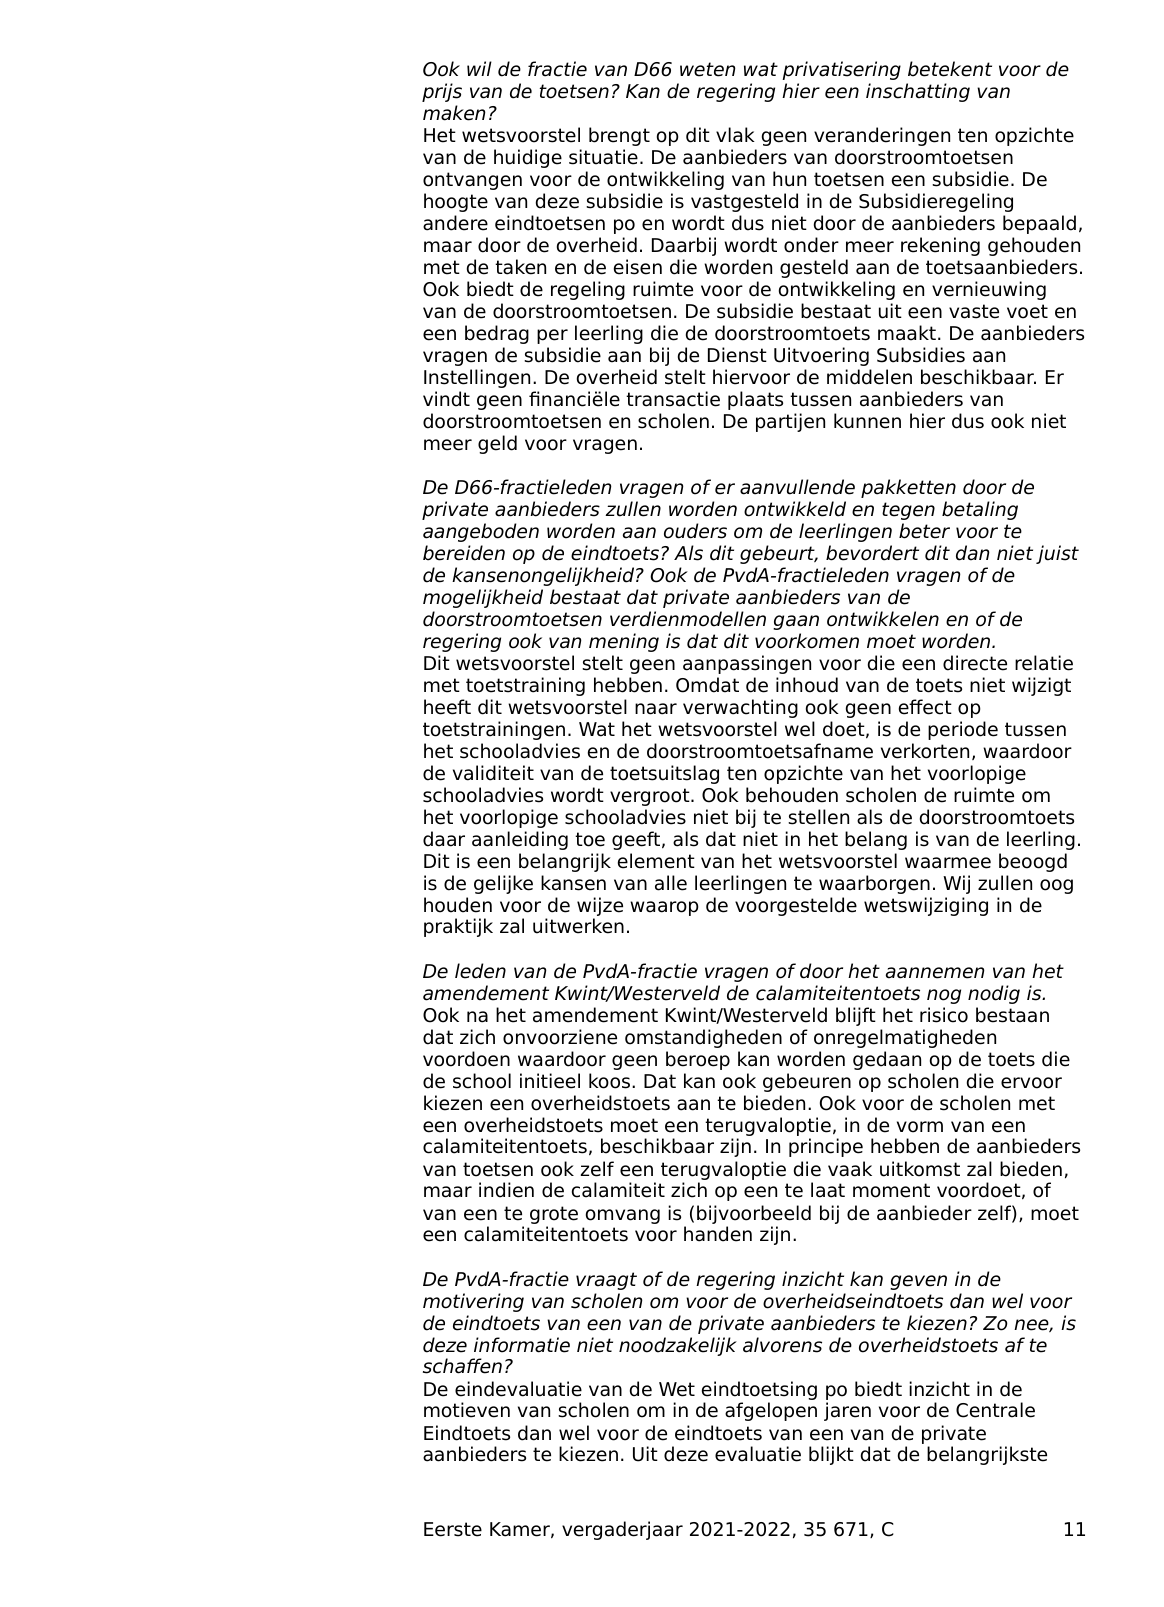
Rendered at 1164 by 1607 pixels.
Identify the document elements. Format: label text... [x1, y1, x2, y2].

text De PvdA-fractie vraagt of de regering inzicht kan geven in de motivering van scholen om voor de overheidseindtoets dan wel voor de eindtoets van een van de private aanbieders te kiezen? Zo nee, is deze informatie niet noodzakelijk alvorens de overheidstoets af te schaffen? [422, 1268, 1087, 1378]
text Ook na het amendement Kwint/Westerveld blijft het risico bestaan dat zich onvoorziene omstandigheden of onregelmatigheden voordoen waardoor geen beroep kan worden gedaan op de toets die de school initieel koos. Dat kan ook gebeuren op scholen die ervoor kiezen een overheidstoets aan te bieden. Ook voor de scholen met een overheidstoets moet een terugvaloptie, in de vorm van een calamiteitentoets, beschikbaar zijn. In principe hebben de aanbieders van toetsen ook zelf een terugvaloptie die vaak uitkomst zal bieden, maar indien de calamiteit zich op een te laat moment voordoet, of van een te grote omvang is (bijvoorbeeld bij de aanbieder zelf), moet een calamiteitentoets voor handen zijn. [422, 1004, 1087, 1246]
text De leden van de PvdA-fractie vragen of door het aannemen van het amendement Kwint/Westerveld de calamiteitentoets nog nodig is. [422, 961, 1087, 1004]
text De eindevaluatie van de Wet eindtoetsing po biedt inzicht in de motieven van scholen om in de afgelopen jaren voor de Centrale Eindtoets dan wel voor de eindtoets van een van de private aanbieders te kiezen. Uit deze evaluatie blijkt dat de belangrijkste [422, 1378, 1087, 1466]
text Ook wil de fractie van D66 weten wat privatisering betekent voor de prijs van de toetsen? Kan de regering hier een inschatting van maken? [422, 59, 1087, 125]
text Het wetsvoorstel brengt op dit vlak geen veranderingen ten opzichte van de huidige situatie. De aanbieders van doorstroomtoetsen ontvangen voor de ontwikkeling van hun toetsen een subsidie. De hoogte van deze subsidie is vastgesteld in de Subsidieregeling andere eindtoetsen po en wordt dus niet door de aanbieders bepaald, maar door de overheid. Daarbij wordt onder meer rekening gehouden met de taken en de eisen die worden gesteld aan de toetsaanbieders. Ook biedt de regeling ruimte voor de ontwikkeling en vernieuwing van de doorstroomtoetsen. De subsidie bestaat uit een vaste voet en een bedrag per leerling die de doorstroomtoets maakt. De aanbieders vragen de subsidie aan bij de Dienst Uitvoering Subsidies aan Instellingen. De overheid stelt hiervoor de middelen beschikbaar. Er vindt geen financiële transactie plaats tussen aanbieders van doorstroomtoetsen en scholen. De partijen kunnen hier dus ook niet meer geld voor vragen. [422, 125, 1087, 455]
text Dit wetsvoorstel stelt geen aanpassingen voor die een directe relatie met toetstraining hebben. Omdat de inhoud van de toets niet wijzigt heeft dit wetsvoorstel naar verwachting ook geen effect op toetstrainingen. Wat het wetsvoorstel wel doet, is de periode tussen het schooladvies en de doorstroomtoetsafname verkorten, waardoor de validiteit van de toetsuitslag ten opzichte van het voorlopige schooladvies wordt vergroot. Ook behouden scholen de ruimte om het voorlopige schooladvies niet bij te stellen als de doorstroomtoets daar aanleiding toe geeft, als dat niet in het belang is van de leerling. Dit is een belangrijk element van het wetsvoorstel waarmee beoogd is de gelijke kansen van alle leerlingen te waarborgen. Wij zullen oog houden voor de wijze waarop de voorgestelde wetswijziging in de praktijk zal uitwerken. [422, 653, 1087, 938]
text De D66-fractieleden vragen of er aanvullende pakketten door de private aanbieders zullen worden ontwikkeld en tegen betaling aangeboden worden aan ouders om de leerlingen beter voor te bereiden op de eindtoets? Als dit gebeurt, bevordert dit dan niet juist de kansenongelijkheid? Ook de PvdA-fractieleden vragen of de mogelijkheid bestaat dat private aanbieders van de doorstroomtoetsen verdienmodellen gaan ontwikkelen en of de regering ook van mening is dat dit voorkomen moet worden. [422, 477, 1087, 653]
